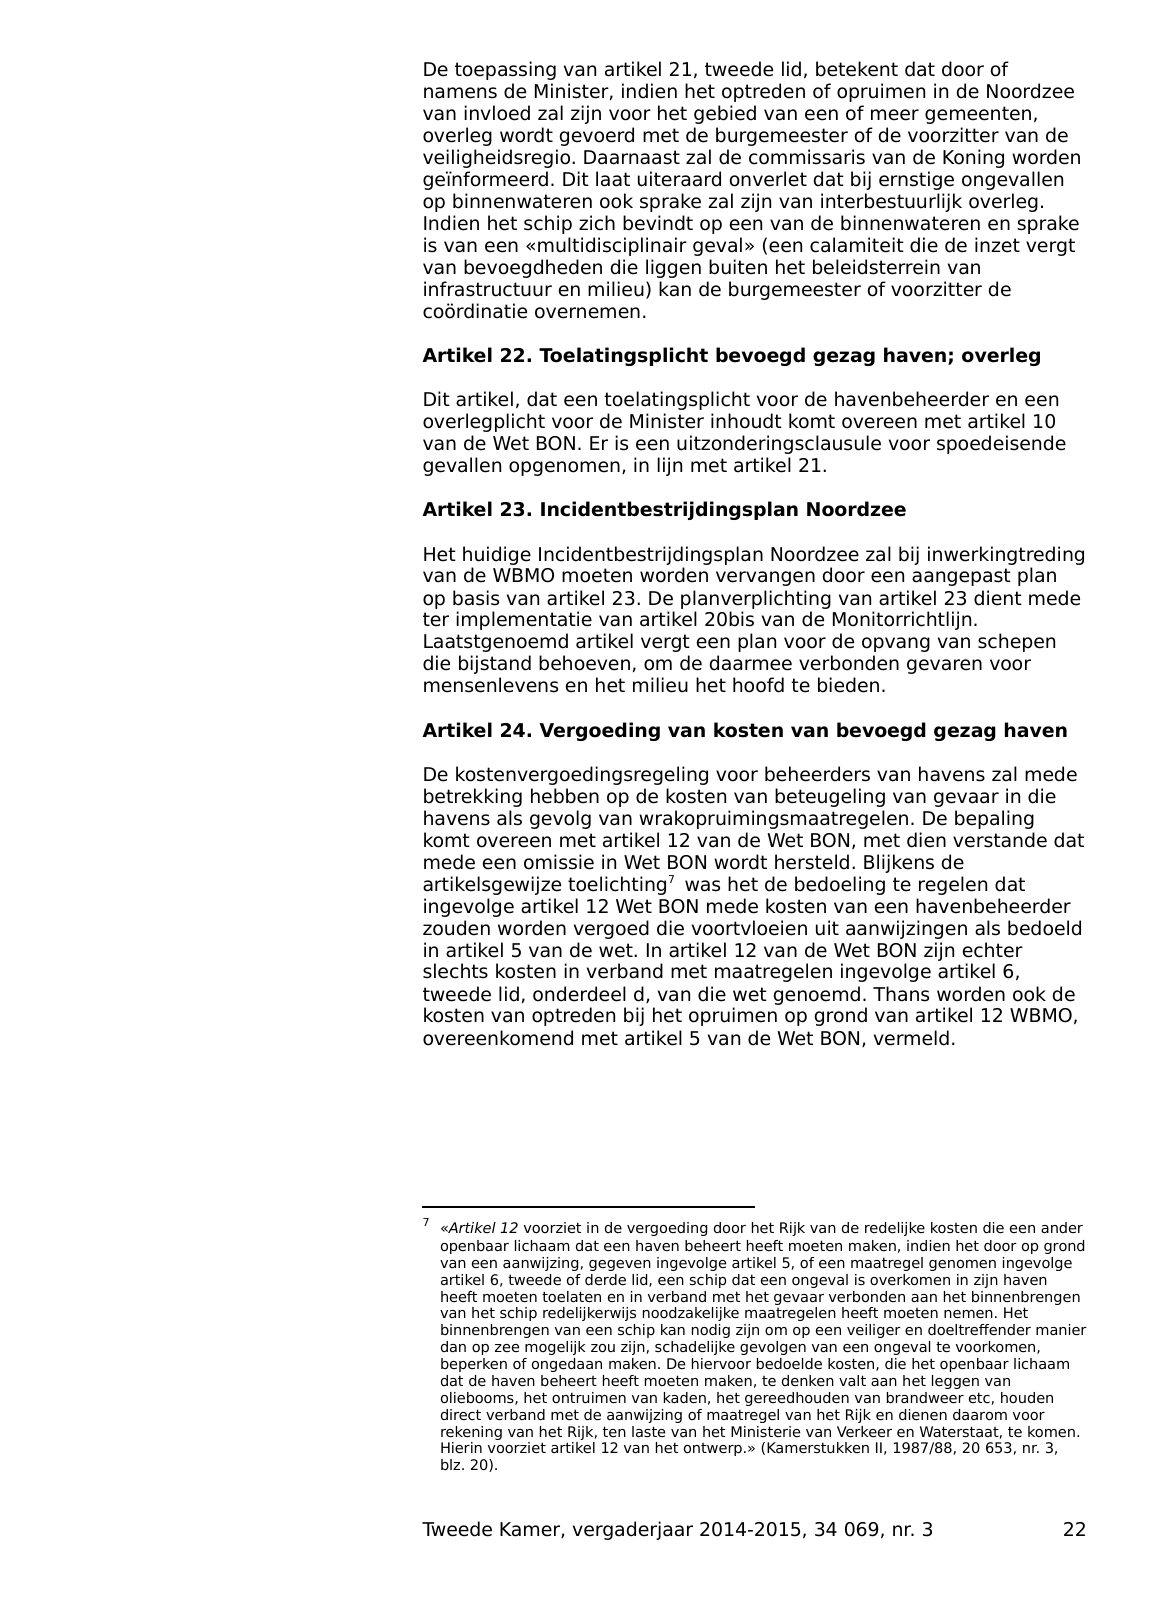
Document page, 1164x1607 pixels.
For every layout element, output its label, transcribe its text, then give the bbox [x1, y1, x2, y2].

subtitle Artikel 23. Incidentbestrijdingsplan Noordzee [422, 499, 1087, 521]
text Het huidige Incidentbestrijdingsplan Noordzee zal bij inwerkingtreding van de WBMO moeten worden vervangen door een aangepast plan op basis van artikel 23. De planverplichting van artikel 23 dient mede ter implementatie van artikel 20bis van de Monitorrichtlijn. Laatstgenoemd artikel vergt een plan voor de opvang van schepen die bijstand behoeven, om de daarmee verbonden gevaren voor mensenlevens en het milieu het hoofd te bieden. [422, 543, 1087, 697]
text De kostenvergoedingsregeling voor beheerders van havens zal mede betrekking hebben op de kosten van beteugeling van gevaar in die havens als gevolg van wrakopruimingsmaatregelen. De bepaling komt overeen met artikel 12 van de Wet BON, met dien verstande dat mede een omissie in Wet BON wordt hersteld. Blijkens de artikelsgewijze toelichting was het de bedoeling te regelen dat ingevolge artikel 12 Wet BON mede kosten van een havenbeheerder zouden worden vergoed die voortvloeien uit aanwijzingen als bedoeld in artikel 5 van de wet. In artikel 12 van de Wet BON zijn echter slechts kosten in verband met maatregelen ingevolge artikel 6, tweede lid, onderdeel d, van die wet genoemd. Thans worden ook de kosten van optreden bij het opruimen op grond van artikel 12 WBMO, overeenkomend met artikel 5 van de Wet BON, vermeld. [422, 764, 1087, 1049]
text «Artikel 12 voorziet in de vergoeding door het Rijk van de redelijke kosten die een ander openbaar lichaam dat een haven beheert heeft moeten maken, indien het door op grond van een aanwijzing, gegeven ingevolge artikel 5, of een maatregel genomen ingevolge artikel 6, tweede of derde lid, een schip dat een ongeval is overkomen in zijn haven heeft moeten toelaten en in verband met het gevaar verbonden aan het binnenbrengen van het schip redelijkerwijs noodzakelijke maatregelen heeft moeten nemen. Het binnenbrengen van een schip kan nodig zijn om op een veiliger en doeltreffender manier dan op zee mogelijk zou zijn, schadelijke gevolgen van een ongeval te voorkomen, beperken of ongedaan maken. De hiervoor bedoelde kosten, die het openbaar lichaam dat de haven beheert heeft moeten maken, te denken valt aan het leggen van oliebooms, het ontruimen van kaden, het gereedhouden van brandweer etc, houden direct verband met de aanwijzing of maatregel van het Rijk en dienen daarom voor rekening van het Rijk, ten laste van het Ministerie van Verkeer en Waterstaat, te komen. Hierin voorziet artikel 12 van het ontwerp.» (Kamerstukken II, 1987/88, 20 653, nr. 3, blz. 20). [422, 1216, 1087, 1474]
subtitle Artikel 22. Toelatingsplicht bevoegd gezag haven; overleg [422, 345, 1087, 367]
text Dit artikel, dat een toelatingsplicht voor de havenbeheerder en een overlegplicht voor de Minister inhoudt komt overeen met artikel 10 van de Wet BON. Er is een uitzonderingsclausule voor spoedeisende gevallen opgenomen, in lijn met artikel 21. [422, 389, 1087, 477]
text De toepassing van artikel 21, tweede lid, betekent dat door of namens de Minister, indien het optreden of opruimen in de Noordzee van invloed zal zijn voor het gebied van een of meer gemeenten, overleg wordt gevoerd met de burgemeester of de voorzitter van de veiligheidsregio. Daarnaast zal de commissaris van de Koning worden geïnformeerd. Dit laat uiteraard onverlet dat bij ernstige ongevallen op binnenwateren ook sprake zal zijn van interbestuurlijk overleg. Indien het schip zich bevindt op een van de binnenwateren en sprake is van een «multidisciplinair geval» (een calamiteit die de inzet vergt van bevoegdheden die liggen buiten het beleidsterrein van infrastructuur en milieu) kan de burgemeester of voorzitter de coördinatie overnemen. [422, 59, 1087, 323]
subtitle Artikel 24. Vergoeding van kosten van bevoegd gezag haven [422, 719, 1087, 741]
